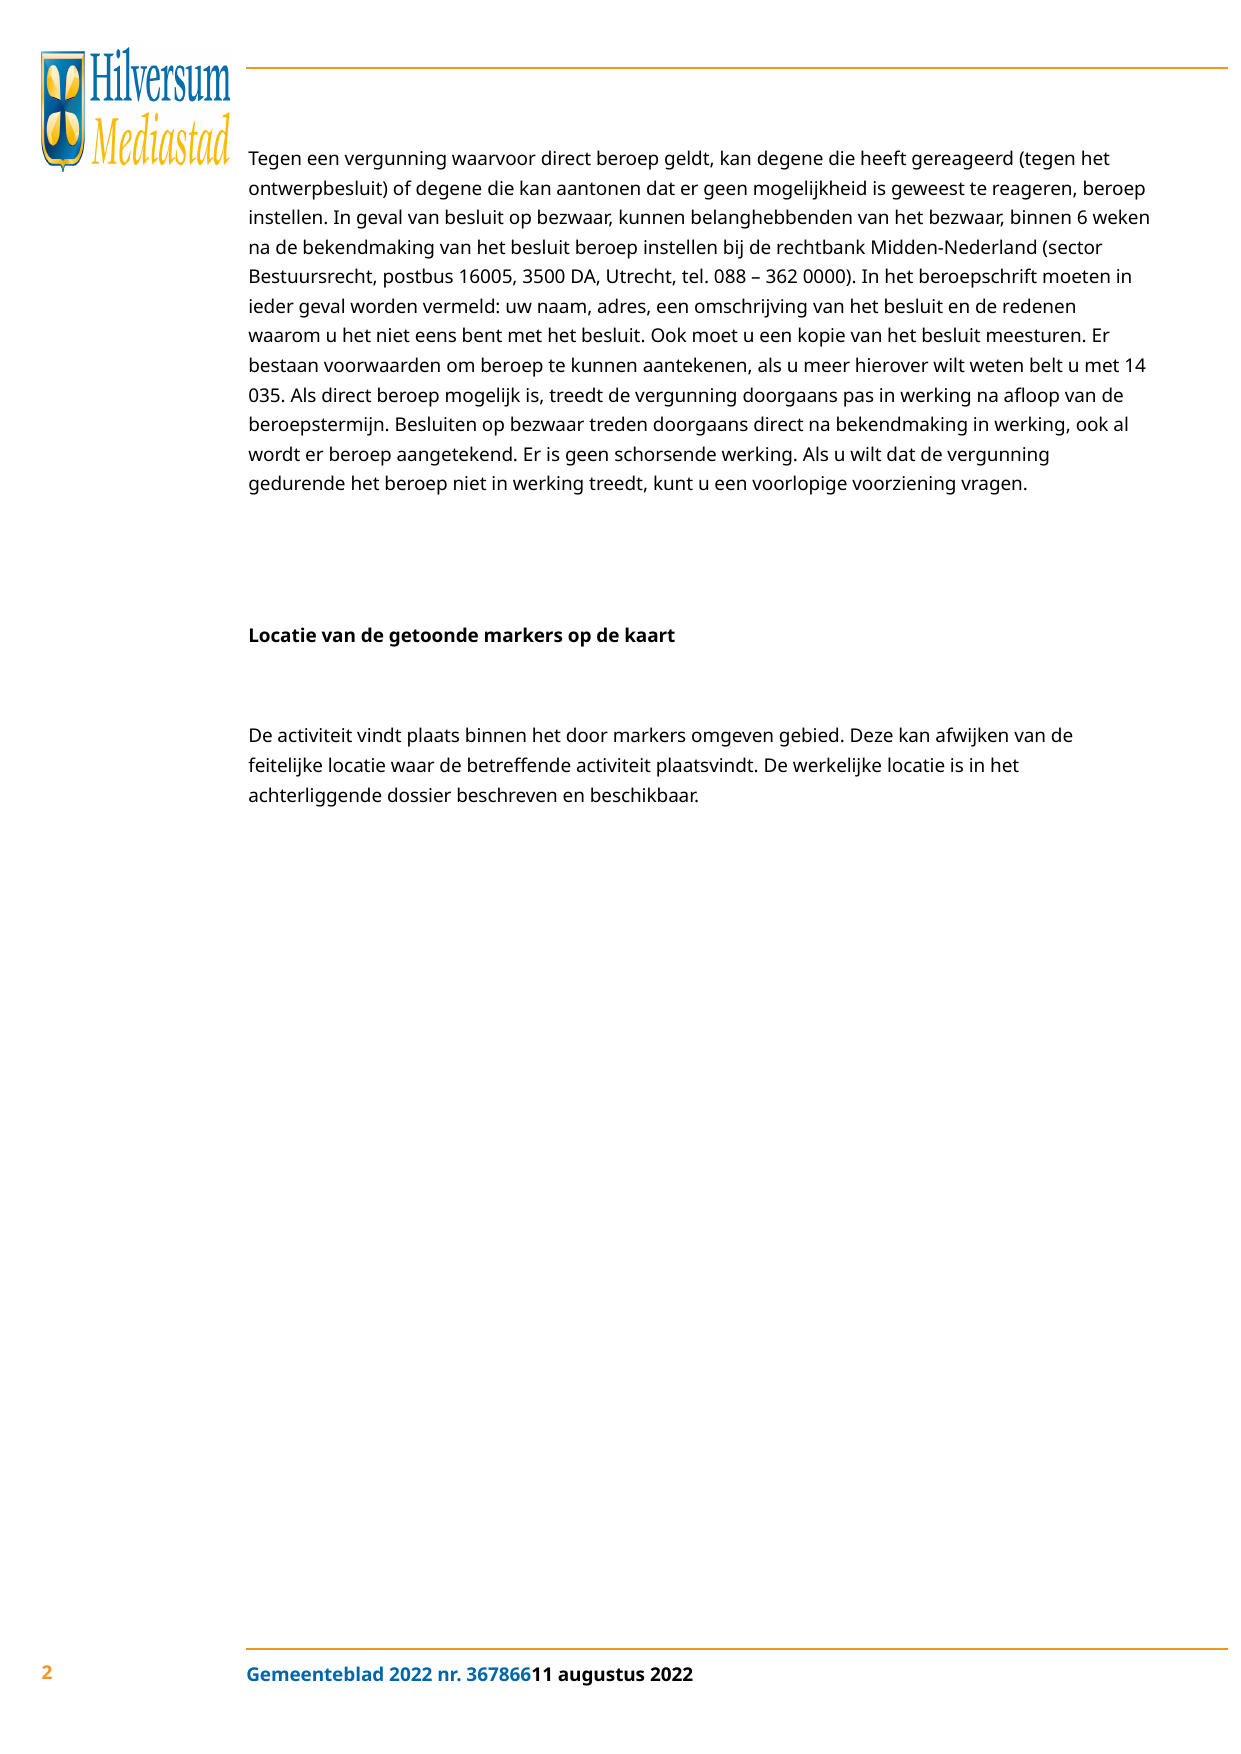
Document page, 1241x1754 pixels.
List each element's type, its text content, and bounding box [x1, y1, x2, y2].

text Tegen een vergunning waarvoor direct beroep geldt, kan degene die heeft gereageerd (tegen het ontwerpbesluit) of degene die kan aantonen dat er geen mogelijkheid is geweest te reageren, beroep instellen. In geval van besluit op bezwaar, kunnen belanghebbenden van het bezwaar, binnen 6 weken na de bekendmaking van het besluit beroep instellen bij de rechtbank Midden-Nederland (sector Bestuursrecht, postbus 16005, 3500 DA, Utrecht, tel. 088 – 362 0000). In het beroepschrift moeten in ieder geval worden vermeld: uw naam, adres, een omschrijving van het besluit en de redenen waarom u het niet eens bent met het besluit. Ook moet u een kopie van het besluit meesturen. Er bestaan voorwaarden om beroep te kunnen aantekenen, als u meer hierover wilt weten belt u met 14 035. Als direct beroep mogelijk is, treedt de vergunning doorgaans pas in werking na afloop van de beroepstermijn. Besluiten op bezwaar treden doorgaans direct na bekendmaking in werking, ook al wordt er beroep aangetekend. Er is geen schorsende werking. Als u wilt dat de vergunning gedurende het beroep niet in werking treedt, kunt u een voorlopige voorziening vragen. [248, 145, 1152, 496]
picture [41, 47, 231, 172]
text Locatie van de getoonde markers op de kaart [248, 622, 1152, 648]
text De activiteit vindt plaats binnen het door markers omgeven gebied. Deze kan afwijken van de feitelijke locatie waar de betreffende activiteit plaatsvindt. De werkelijke locatie is in het achterliggende dossier beschreven en beschikbaar. [248, 723, 1152, 808]
